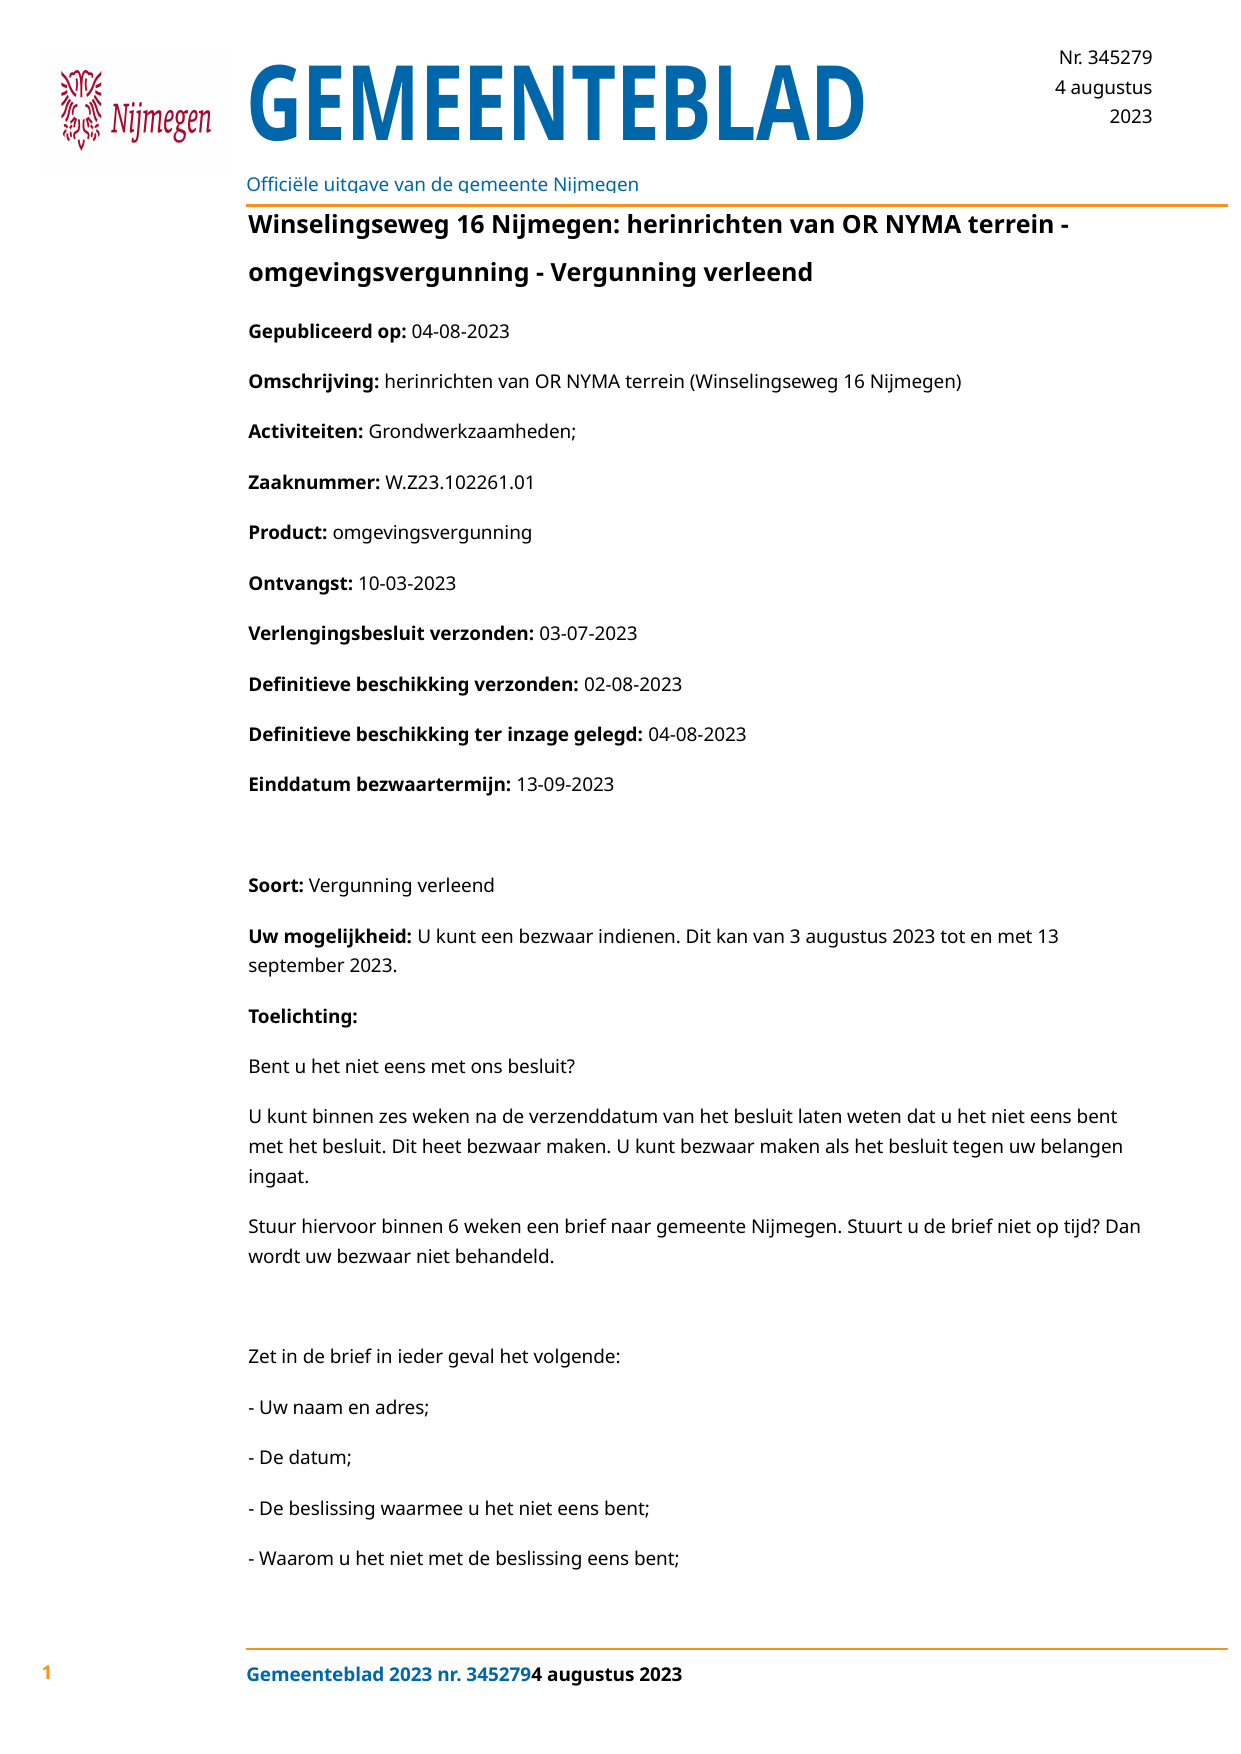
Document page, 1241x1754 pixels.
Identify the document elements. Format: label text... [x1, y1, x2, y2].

text Toelichting: [248, 1003, 1152, 1029]
text Bent u het niet eens met ons besluit? [248, 1053, 1152, 1079]
text - Uw naam en adres; [248, 1394, 1152, 1420]
text Verlengingsbesluit verzonden: 03-07-2023 [248, 620, 1152, 646]
text Einddatum bezwaartermijn: 13-09-2023 [248, 772, 1152, 797]
text Definitieve beschikking ter inzage gelegd: 04-08-2023 [248, 721, 1152, 747]
text Winselingseweg 16 Nijmegen: herinrichten van OR NYMA terrein - omgevingsvergunning - Vergunning verleend [248, 207, 1152, 288]
picture [41, 47, 231, 172]
text Omschrijving: herinrichten van OR NYMA terrein (Winselingseweg 16 Nijmegen) [248, 368, 1152, 394]
text Zet in de brief in ieder geval het volgende: [248, 1344, 1152, 1369]
text Soort: Vergunning verleend [248, 872, 1152, 898]
text Zaaknummer: W.Z23.102261.01 [248, 469, 1152, 495]
text Definitieve beschikking verzonden: 02-08-2023 [248, 671, 1152, 697]
text Activiteiten: Grondwerkzaamheden; [248, 419, 1152, 444]
text - De beslissing waarmee u het niet eens bent; [248, 1495, 1152, 1521]
text Gepubliceerd op: 04-08-2023 [248, 318, 1152, 344]
text U kunt binnen zes weken na de verzenddatum van het besluit laten weten dat u het niet eens bent met het besluit. Dit heet bezwaar maken. U kunt bezwaar maken als het besluit tegen uw belangen ingaat. [248, 1104, 1152, 1189]
text Ontvangst: 10-03-2023 [248, 570, 1152, 596]
text Uw mogelijkheid: U kunt een bezwaar indienen. Dit kan van 3 augustus 2023 tot en met 13 september 2023. [248, 923, 1152, 978]
text Product: omgevingsvergunning [248, 519, 1152, 545]
text - De datum; [248, 1444, 1152, 1470]
text - Waarom u het niet met de beslissing eens bent; [248, 1545, 1152, 1571]
text Stuur hiervoor binnen 6 weken een brief naar gemeente Nijmegen. Stuurt u de brief niet op tijd? Dan wordt uw bezwaar niet behandeld. [248, 1213, 1152, 1269]
